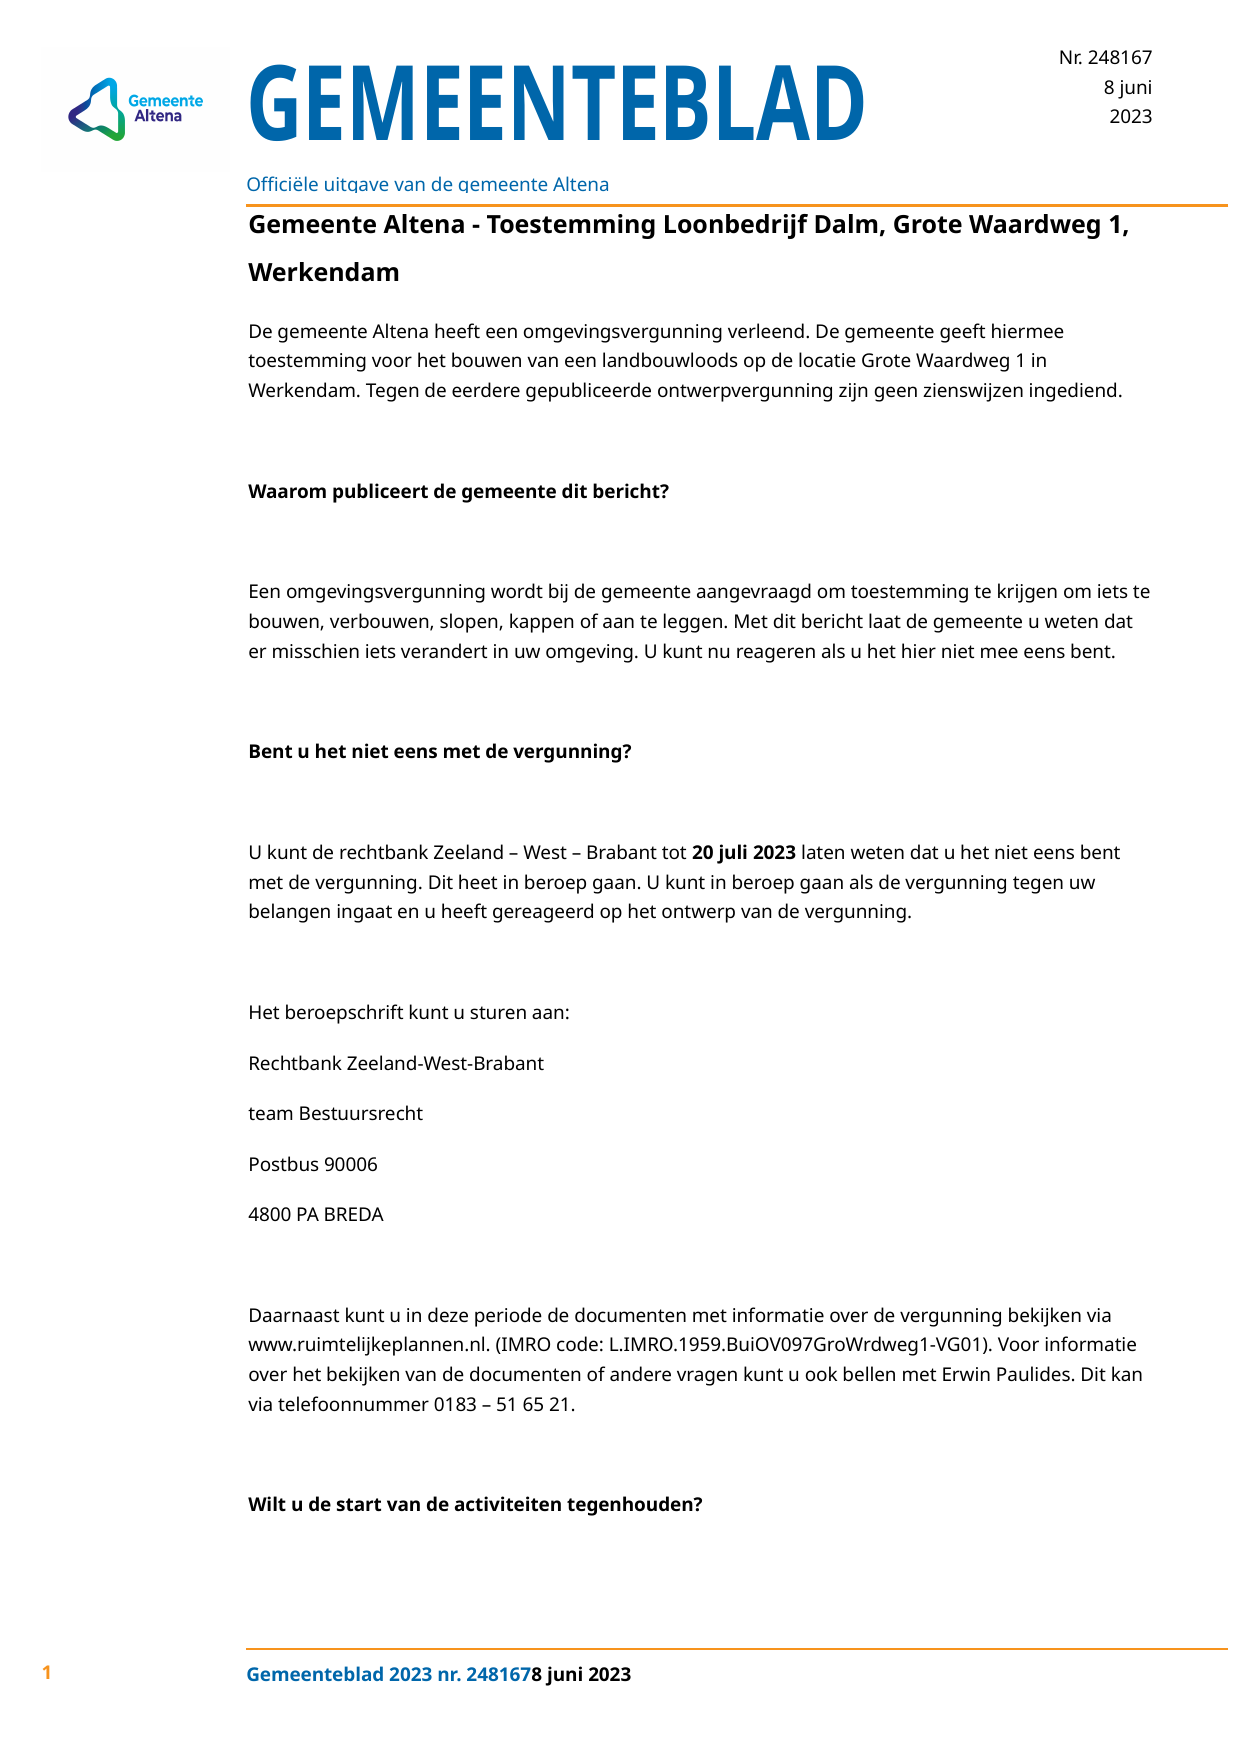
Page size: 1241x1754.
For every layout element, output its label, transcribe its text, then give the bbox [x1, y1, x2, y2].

text Postbus 90006 [248, 1151, 1152, 1177]
text Gemeente Altena - Toestemming Loonbedrijf Dalm, Grote Waardweg 1, Werkendam [248, 207, 1152, 288]
text Daarnaast kunt u in deze periode de documenten met informatie over de vergunning bekijken via www.ruimtelijkeplannen.nl. (IMRO code: L.IMRO.1959.BuiOV097GroWrdweg1-VG01). Voor informatie over het bekijken van de documenten of andere vragen kunt u ook bellen met Erwin Paulides. Dit kan via telefoonnummer 0183 – 51 65 21. [248, 1302, 1152, 1417]
text Wilt u de start van de activiteiten tegenhouden? [248, 1492, 1152, 1517]
text 4800 PA BREDA [248, 1201, 1152, 1227]
text U kunt de rechtbank Zeeland – West – Brabant tot 20 juli 2023 laten weten dat u het niet eens bent met de vergunning. Dit heet in beroep gaan. U kunt in beroep gaan als de vergunning tegen uw belangen ingaat en u heeft gereageerd op het ontwerp van de vergunning. [248, 839, 1152, 924]
text De gemeente Altena heeft een omgevingsvergunning verleend. De gemeente geeft hiermee toestemming voor het bouwen van een landbouwloods op de locatie Grote Waardweg 1 in Werkendam. Tegen de eerdere gepubliceerde ontwerpvergunning zijn geen zienswijzen ingediend. [248, 318, 1152, 403]
text team Bestuursrecht [248, 1100, 1152, 1126]
text Bent u het niet eens met de vergunning? [248, 739, 1152, 764]
text Het beroepschrift kunt u sturen aan: [248, 999, 1152, 1025]
picture [41, 47, 231, 172]
text Een omgevingsvergunning wordt bij de gemeente aangevraagd om toestemming te krijgen om iets te bouwen, verbouwen, slopen, kappen of aan te leggen. Met dit bericht laat de gemeente u weten dat er misschien iets verandert in uw omgeving. U kunt nu reageren als u het hier niet mee eens bent. [248, 579, 1152, 664]
text Rechtbank Zeeland-West-Brabant [248, 1050, 1152, 1076]
text Waarom publiceert de gemeente dit bericht? [248, 478, 1152, 504]
